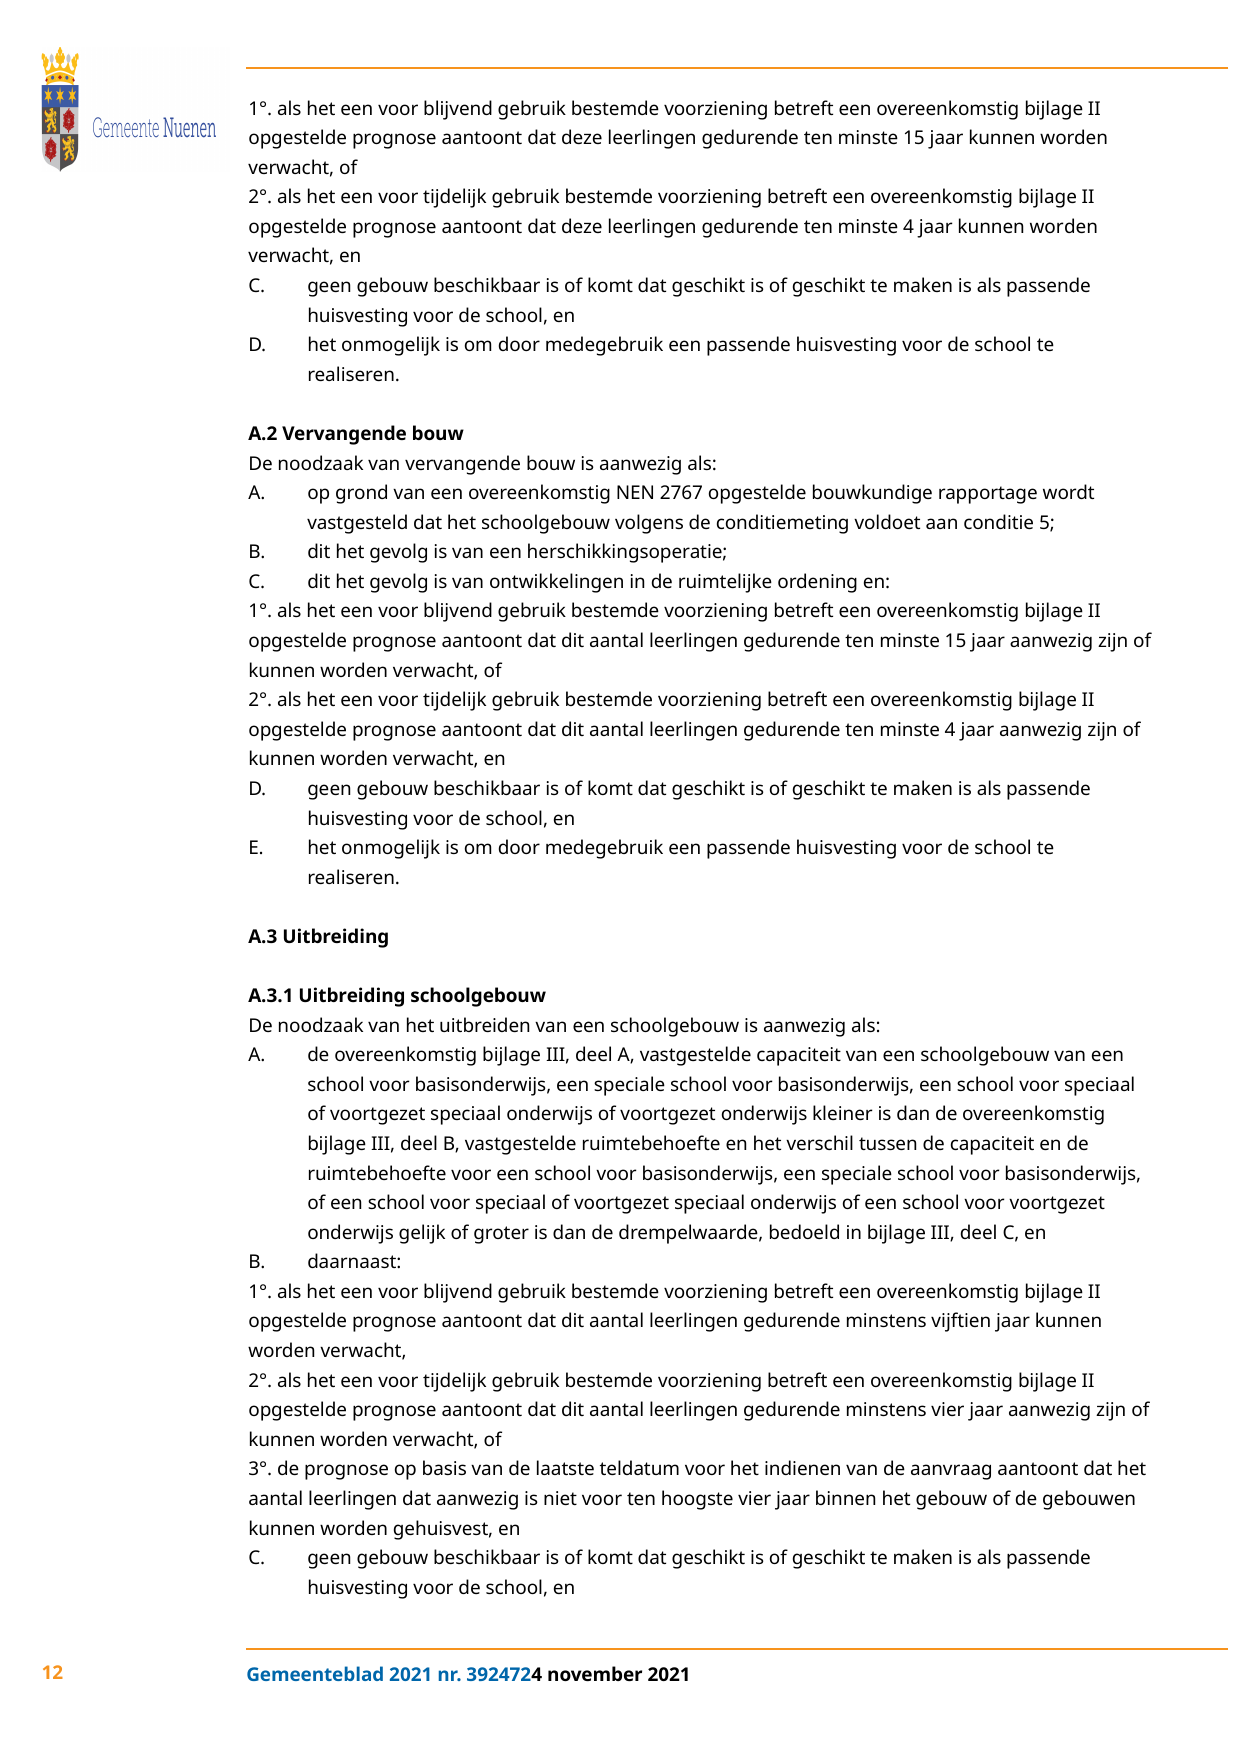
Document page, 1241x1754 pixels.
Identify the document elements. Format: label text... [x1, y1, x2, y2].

text De noodzaak van het uitbreiden van een schoolgebouw is aanwezig als: [248, 1012, 1152, 1038]
text 2°. als het een voor tijdelijk gebruik bestemde voorziening betreft een overeenkomstig bijlage II opgestelde prognose aantoont dat deze leerlingen gedurende ten minste 4 jaar kunnen wor­den verwacht, en [248, 183, 1152, 268]
list dit het gevolg is van ontwikkelingen in de ruimtelijke ordening en: [248, 568, 1152, 594]
list het onmogelijk is om door medegebruik een passende huis­vesting voor de school te realiseren. [248, 834, 1152, 890]
text 2°. als het een voor tijdelijk gebruik bestemde voorziening betreft een overeenkomstig bijlage II opgestelde prognose aantoont dat dit aantal leerlingen gedurende minstens vier jaar aanwezig zijn of kunnen worden verwacht, of [248, 1367, 1152, 1452]
list geen gebouw beschikbaar is of komt dat geschikt is of geschikt te maken is als passende huisvesting voor de school, en [248, 272, 1152, 328]
list de overeenkomstig bijlage III, deel A, vastgestelde capaciteit van een schoolgebouw van een school voor basisonderwijs, een speciale school voor basisonderwijs, een school voor speciaal of voortgezet speciaal onderwijs of voortgezet onderwijs kleiner is dan de overeenkomstig bijlage III, deel B, vastgestelde ruimtebehoefte en het verschil tussen de capaciteit en de ruimtebehoefte voor een school voor basisonderwijs, een speciale school voor basisonderwijs, of een school voor speciaal of voortgezet speciaal onderwijs of een school voor voortgezet onderwijs gelijk of groter is dan de drempelwaarde, bedoeld in bijlage III, deel C, en [248, 1041, 1152, 1245]
list geen gebouw beschikbaar is of komt dat geschikt is of geschikt te maken is als passende huisvesting voor de school, en [248, 775, 1152, 831]
text 1°. als het een voor blijvend gebruik bestemde voorziening betreft een overeenkomstig bijlage II opgestelde prognose aantoont dat deze leerlingen gedurende ten minste 15 jaar kunnen worden verwacht, of [248, 95, 1152, 180]
text 1°. als het een voor blijvend gebruik bestemde voorziening betreft een overeenkomstig bijlage II opgestelde prognose aantoont dat dit aantal leerlingen gedurende minstens vijftien jaar kunnen worden verwacht, [248, 1278, 1152, 1363]
list het onmogelijk is om door medegebruik een passende huis­vesting voor de school te realiseren. [248, 331, 1152, 387]
text 1°. als het een voor blijvend gebruik bestemde voorziening betreft een overeenkomstig bijlage II opgestelde prognose aantoont dat dit aantal leerlingen gedurende ten minste 15 jaar aanwezig zijn of kunnen worden verwacht, of [248, 598, 1152, 683]
list dit het gevolg is van een herschikkingsoperatie; [248, 538, 1152, 564]
text 3°. de prognose op basis van de laatste teldatum voor het indienen van de aanvraag aantoont dat het aantal leerlingen dat aanwezig is niet voor ten hoogste vier jaar binnen het gebouw of de gebouwen kunnen worden gehuisvest, en [248, 1456, 1152, 1541]
picture [41, 47, 231, 172]
text A.3 Uitbreiding [248, 923, 1152, 949]
list geen gebouw beschikbaar is of komt dat geschikt is of geschikt te maken is als passende huisvesting voor de school, en [248, 1544, 1152, 1600]
text A.3.1 Uitbreiding schoolgebouw [248, 982, 1152, 1008]
text 2°. als het een voor tijdelijk gebruik bestemde voorziening betreft een overeenkomstig bijlage II opgestelde prognose aantoont dat dit aantal leerlingen gedurende ten minste 4 jaar aanwezig zijn of kunnen worden verwacht, en [248, 686, 1152, 771]
text De noodzaak van vervangende bouw is aanwezig als: [248, 450, 1152, 476]
text A.2 Vervangende bouw [248, 420, 1152, 446]
list daarnaast: [248, 1248, 1152, 1274]
list op grond van een overeenkomstig NEN 2767 opgestelde bouwkundige rapportage wordt vastgesteld dat het schoolgebouw volgens de conditiemeting voldoet aan conditie 5; [248, 479, 1152, 535]
